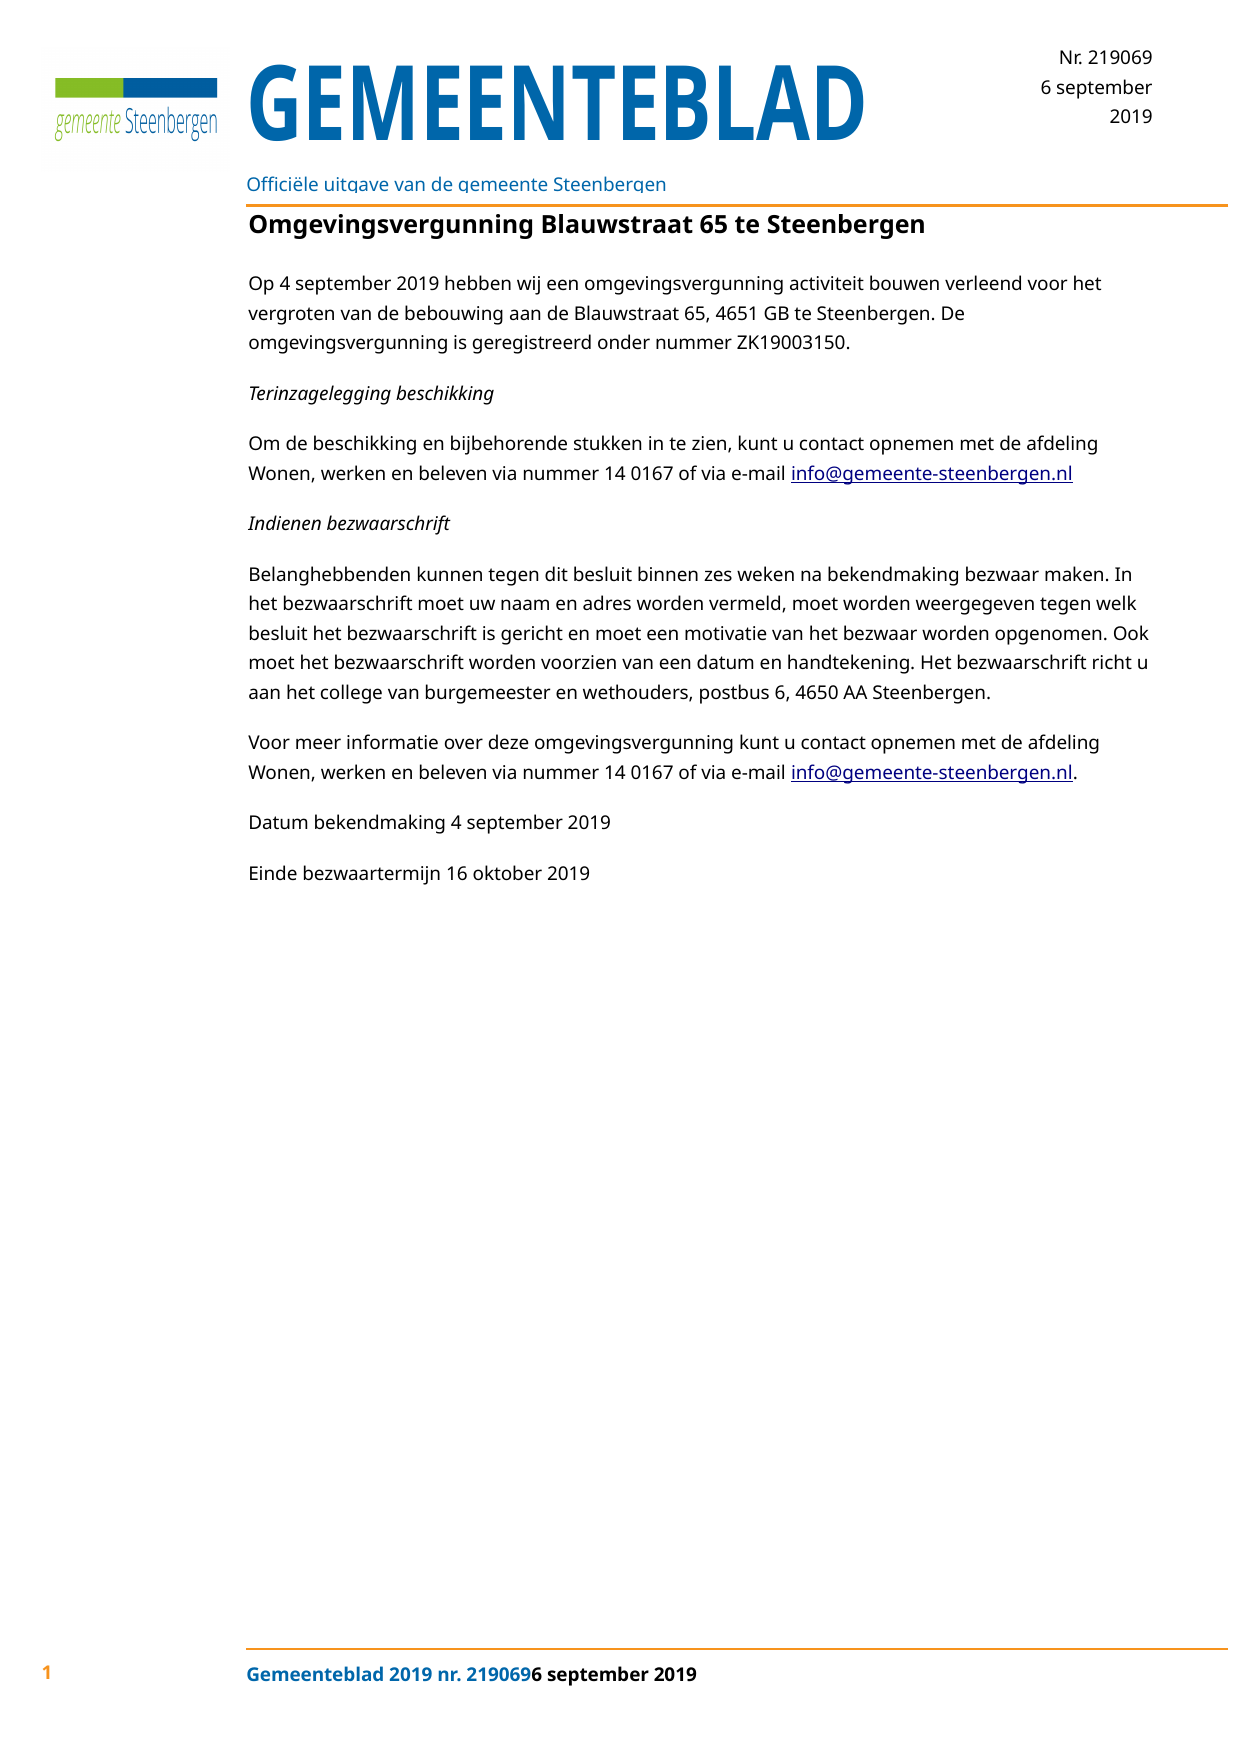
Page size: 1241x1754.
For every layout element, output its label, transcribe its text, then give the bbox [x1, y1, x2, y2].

text Einde bezwaartermijn 16 oktober 2019 [248, 860, 1152, 886]
text Indienen bezwaarschrift [248, 510, 1152, 536]
text Datum bekendmaking 4 september 2019 [248, 809, 1152, 835]
text Op 4 september 2019 hebben wij een omgevingsvergunning activiteit bouwen verleend voor het vergroten van de bebouwing aan de Blauwstraat 65, 4651 GB te Steenbergen. De omgevingsvergunning is geregistreerd onder nummer ZK19003150. [248, 270, 1152, 355]
text Belanghebbenden kunnen tegen dit besluit binnen zes weken na bekendmaking bezwaar maken. In het bezwaarschrift moet uw naam en adres worden vermeld, moet worden weergegeven tegen welk besluit het bezwaarschrift is gericht en moet een motivatie van het bezwaar worden opgenomen. Ook moet het bezwaarschrift worden voorzien van een datum en handtekening. Het bezwaarschrift richt u aan het college van burgemeester en wethouders, postbus 6, 4650 AA Steenbergen. [248, 561, 1152, 705]
text Voor meer informatie over deze omgevingsvergunning kunt u contact opnemen met de afdeling Wonen, werken en beleven via nummer 14 0167 of via e-mail info@gemeente-steenbergen.nl. [248, 729, 1152, 785]
text Om de beschikking en bijbehorende stukken in te zien, kunt u contact opnemen met de afdeling Wonen, werken en beleven via nummer 14 0167 of via e-mail info@gemeente-steenbergen.nl [248, 430, 1152, 486]
picture [41, 47, 231, 172]
text Omgevingsvergunning Blauwstraat 65 te Steenbergen [248, 207, 1152, 241]
text Terinzagelegging beschikking [248, 380, 1152, 406]
